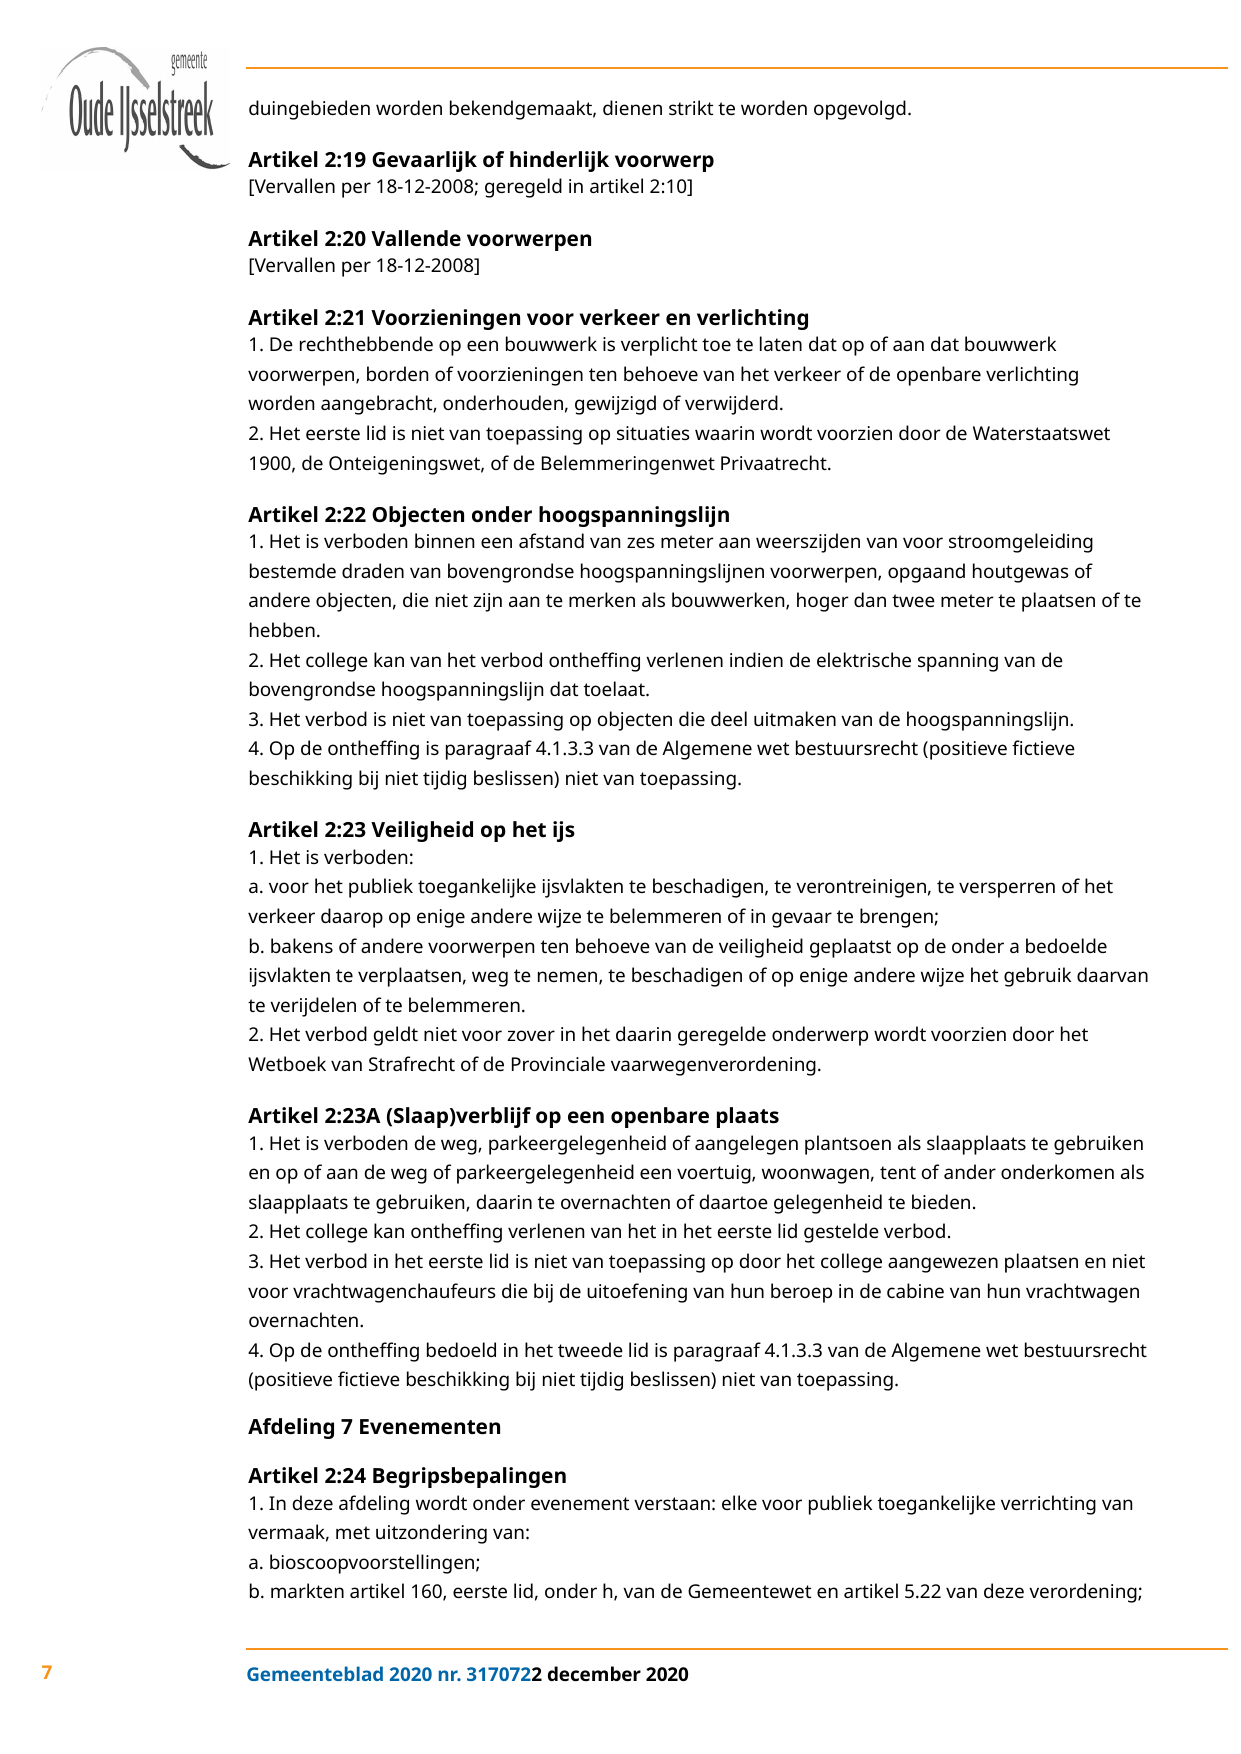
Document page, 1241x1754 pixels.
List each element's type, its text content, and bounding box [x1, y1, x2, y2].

text a. bioscoopvoorstellingen; [248, 1549, 1152, 1575]
text 2. Het college kan van het verbod ontheffing verlenen indien de elektrische spanning van de bovengrondse hoogspanningslijn dat toelaat. [248, 647, 1152, 702]
text 4. Op de ontheffing bedoeld in het tweede lid is paragraaf 4.1.3.3 van de Algemene wet bestuursrecht (positieve fictieve beschikking bij niet tijdig beslissen) niet van toepassing. [248, 1337, 1152, 1392]
text 1. De rechthebbende op een bouwwerk is verplicht toe te laten dat op of aan dat bouwwerk voorwerpen, borden of voorzieningen ten behoeve van het verkeer of de openbare verlichting worden aangebracht, onderhouden, gewijzigd of verwijderd. [248, 331, 1152, 416]
text [Vervallen per 18-12-2008] [248, 252, 1152, 278]
text Afdeling 7 Evenementen [248, 1412, 1152, 1441]
picture [41, 47, 231, 172]
text 3. Het verbod is niet van toepassing op objecten die deel uitmaken van de hoogspanningslijn. [248, 706, 1152, 732]
text 2. Het college kan ontheffing verlenen van het in het eerste lid gestelde verbod. [248, 1219, 1152, 1244]
text Artikel 2:20 Vallende voorwerpen [248, 224, 1152, 252]
text 2. Het eerste lid is niet van toepassing op situaties waarin wordt voorzien door de Waterstaatswet 1900, de Onteigeningswet, of de Belemmeringenwet Privaatrecht. [248, 420, 1152, 475]
text 2. Het verbod geldt niet voor zover in het daarin geregelde onderwerp wordt voorzien door het Wetboek van Strafrecht of de Provinciale vaarwegenverordening. [248, 1022, 1152, 1077]
text 1. In deze afdeling wordt onder evenement verstaan: elke voor publiek toegankelijke verrichting van vermaak, met uitzondering van: [248, 1490, 1152, 1545]
text Artikel 2:21 Voorzieningen voor verkeer en verlichting [248, 303, 1152, 331]
text b. markten artikel 160, eerste lid, onder h, van de Gemeentewet en artikel 5.22 van deze verordening; [248, 1579, 1152, 1604]
text Artikel 2:22 Objecten onder hoogspanningslijn [248, 500, 1152, 528]
text 1. Het is verboden: [248, 844, 1152, 870]
text b. bakens of andere voorwerpen ten behoeve van de veiligheid geplaatst op de onder a bedoelde ijsvlakten te verplaatsen, weg te nemen, te beschadigen of op enige andere wijze het gebruik daarvan te verijdelen of te belemmeren. [248, 933, 1152, 1018]
text Artikel 2:24 Begripsbepalingen [248, 1462, 1152, 1490]
text [Vervallen per 18-12-2008; geregeld in artikel 2:10] [248, 174, 1152, 199]
text a. voor het publiek toegankelijke ijsvlakten te beschadigen, te verontreinigen, te versperren of het verkeer daarop op enige andere wijze te belemmeren of in gevaar te brengen; [248, 874, 1152, 929]
text 1. Het is verboden binnen een afstand van zes meter aan weerszijden van voor stroomgeleiding bestemde draden van bovengrondse hoogspanningslijnen voorwerpen, opgaand houtgewas of andere objecten, die niet zijn aan te merken als bouwwerken, hoger dan twee meter te plaatsen of te hebben. [248, 528, 1152, 643]
text duingebieden worden bekendgemaakt, dienen strikt te worden opgevolgd. [248, 95, 1152, 121]
text 1. Het is verboden de weg, parkeergelegenheid of aangelegen plantsoen als slaapplaats te gebruiken en op of aan de weg of parkeergelegenheid een voertuig, woonwagen, tent of ander onderkomen als slaapplaats te gebruiken, daarin te overnachten of daartoe gelegenheid te bieden. [248, 1130, 1152, 1215]
text Artikel 2:23A (Slaap)verblijf op een openbare plaats [248, 1102, 1152, 1130]
text 3. Het verbod in het eerste lid is niet van toepassing op door het college aangewezen plaatsen en niet voor vrachtwagenchaufeurs die bij de uitoefening van hun beroep in de cabine van hun vrachtwagen overnachten. [248, 1248, 1152, 1333]
text 4. Op de ontheffing is paragraaf 4.1.3.3 van de Algemene wet bestuursrecht (positieve fictieve beschikking bij niet tijdig beslissen) niet van toepassing. [248, 736, 1152, 791]
text Artikel 2:23 Veiligheid op het ijs [248, 816, 1152, 844]
text Artikel 2:19 Gevaarlijk of hinderlijk voorwerp [248, 145, 1152, 174]
